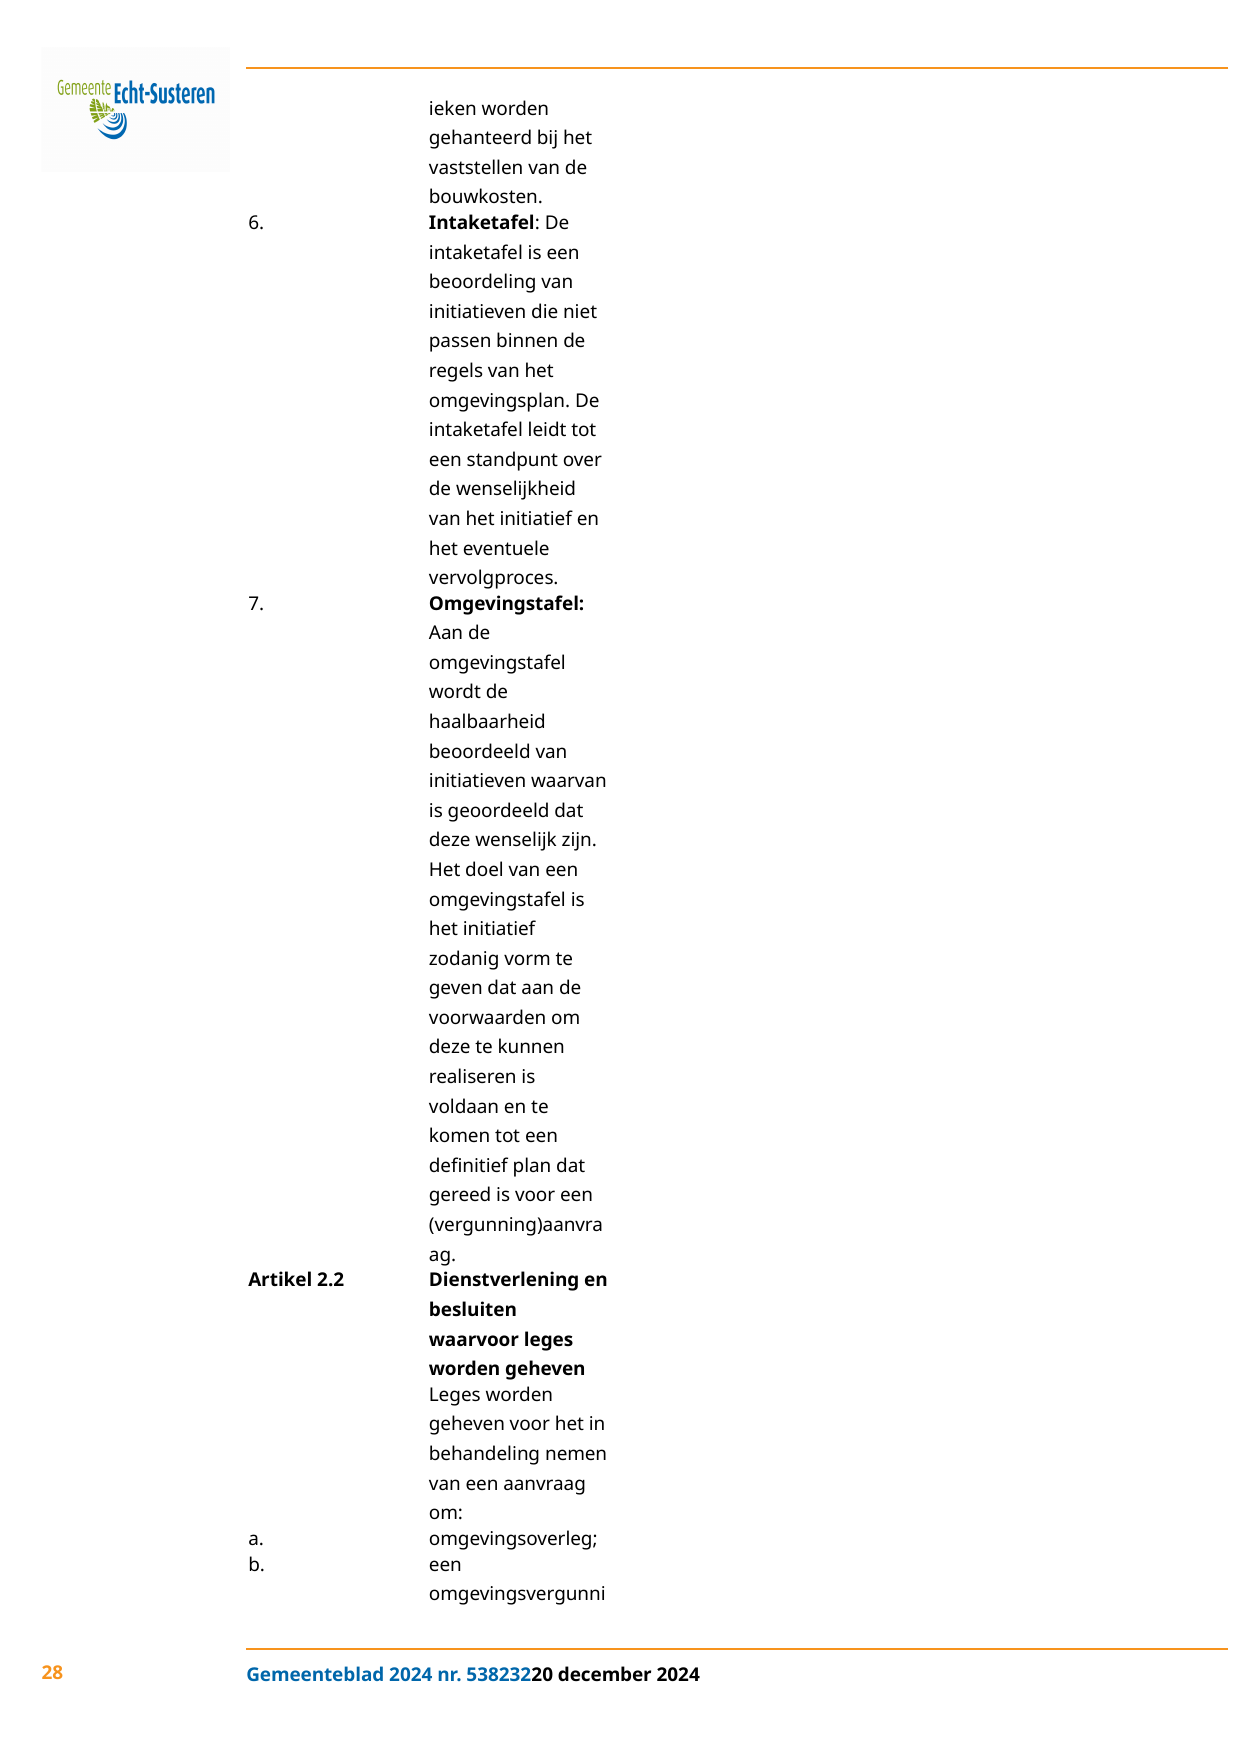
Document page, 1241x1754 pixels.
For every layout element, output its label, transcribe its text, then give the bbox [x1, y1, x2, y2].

table_cell [609, 209, 790, 590]
table_cell [971, 1267, 1152, 1381]
table_cell Dienstverlening en besluiten waarvoor leges worden geheven [429, 1267, 609, 1381]
table_cell Intaketafel: De intaketafel is een beoordeling van initiatieven die niet passen binnen de regels van het omgevingsplan. De intaketafel leidt tot een standpunt over de wenselijkheid van het initiatief en het eventuele vervolgproces. [429, 209, 609, 590]
table_cell [609, 95, 790, 209]
table_cell [971, 1381, 1152, 1525]
table_cell [971, 590, 1152, 1267]
table_cell [790, 1551, 971, 1606]
table_cell ieken worden gehanteerd bij het vaststellen van de bouwkosten. [429, 95, 609, 209]
table_cell a. [248, 1525, 429, 1551]
table_cell 6. [248, 209, 429, 590]
table_cell [971, 1551, 1152, 1606]
table_cell 7. [248, 590, 429, 1267]
table_cell [609, 1525, 790, 1551]
table_cell [971, 95, 1152, 209]
table_cell [971, 209, 1152, 590]
table_cell omgevingsoverleg; [429, 1525, 609, 1551]
table_cell [790, 209, 971, 590]
table_cell b. [248, 1551, 429, 1606]
table_cell [609, 1267, 790, 1381]
table_cell Leges worden geheven voor het in behandeling nemen van een aanvraag om: [429, 1381, 609, 1525]
table_cell [609, 1551, 790, 1606]
table_cell [971, 1525, 1152, 1551]
table_cell [790, 1525, 971, 1551]
table_cell [248, 95, 429, 209]
table_cell een omgevingsvergunni [429, 1551, 609, 1606]
table_cell Omgevingstafel: Aan de omgevingstafel wordt de haalbaarheid beoordeeld van initiatieven waarvan is geoordeeld dat deze wenselijk zijn. Het doel van een omgevingstafel is het initiatief zodanig vorm te geven dat aan de voorwaarden om deze te kunnen realiseren is voldaan en te komen tot een definitief plan dat gereed is voor een (vergunning)aanvraag. [429, 590, 609, 1267]
picture [41, 47, 231, 172]
table_cell [790, 95, 971, 209]
table_cell [609, 590, 790, 1267]
table_cell [790, 1267, 971, 1381]
table_cell [790, 590, 971, 1267]
table_cell [790, 1381, 971, 1525]
table_cell [609, 1381, 790, 1525]
table_cell Artikel 2.2 [248, 1267, 429, 1381]
table_cell [248, 1381, 429, 1525]
